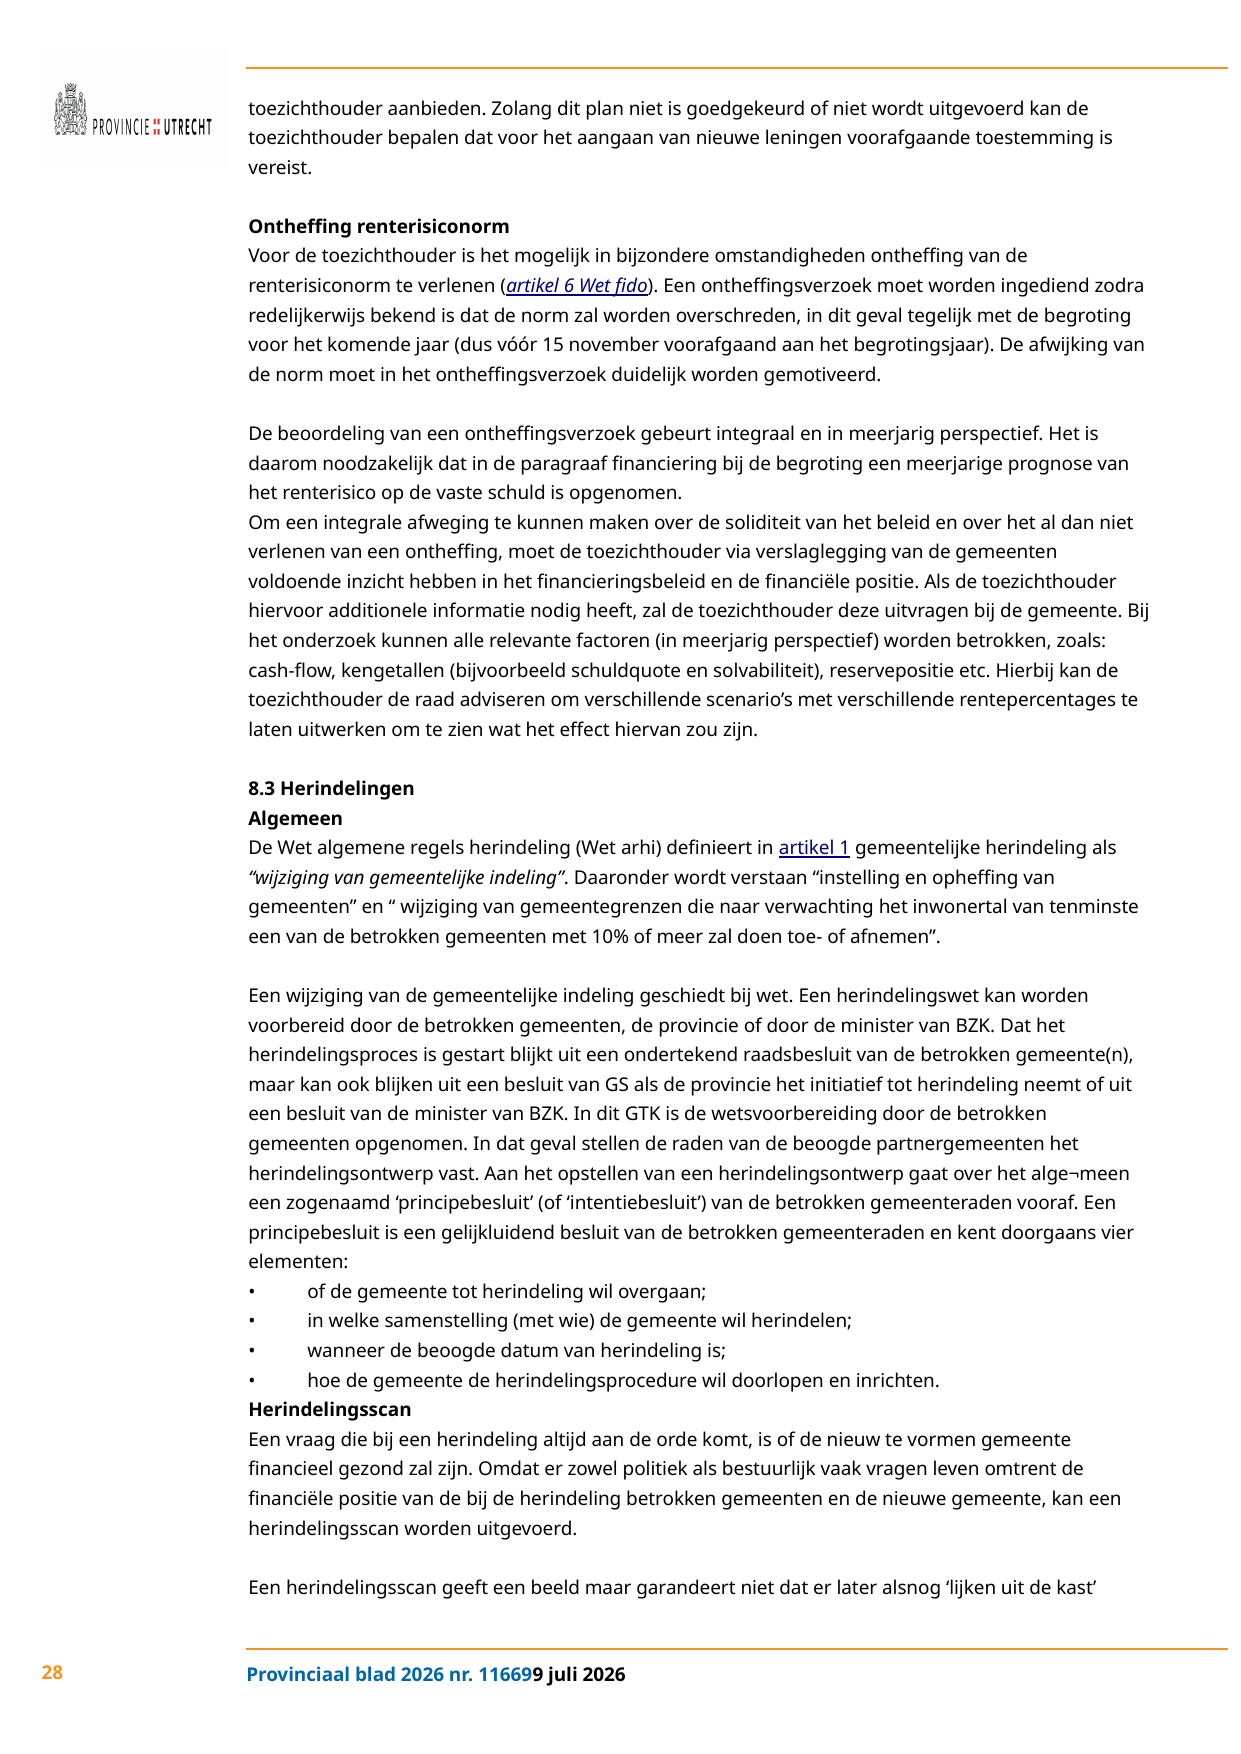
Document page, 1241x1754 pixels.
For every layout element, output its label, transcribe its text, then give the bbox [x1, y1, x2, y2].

text Een herindelingsscan geeft een beeld maar garandeert niet dat er later alsnog ‘lijken uit de kast’ [248, 1574, 1152, 1600]
text toezichthouder aanbieden. Zolang dit plan niet is goedgekeurd of niet wordt uitgevoerd kan de toezichthouder bepalen dat voor het aangaan van nieuwe leningen voorafgaande toestemming is vereist. [248, 95, 1152, 180]
text Om een integrale afweging te kunnen maken over de soliditeit van het beleid en over het al dan niet verlenen van een ontheffing, moet de toezichthouder via verslaglegging van de gemeenten voldoende inzicht hebben in het financieringsbeleid en de financiële positie. Als de toezichthouder hiervoor additionele informatie nodig heeft, zal de toezichthouder deze uitvragen bij de gemeente. Bij het onderzoek kunnen alle relevante factoren (in meerjarig perspectief) worden betrokken, zoals: cash-flow, kengetallen (bijvoorbeeld schuldquote en solvabiliteit), reservepositie etc. Hierbij kan de toezichthouder de raad adviseren om verschillende scenario’s met verschillende rentepercentages te laten uitwerken om te zien wat het effect hiervan zou zijn. [248, 509, 1152, 742]
text Een wijziging van de gemeentelijke indeling geschiedt bij wet. Een herindelingswet kan worden voorbereid door de betrokken gemeenten, de provincie of door de minister van BZK. Dat het herindelingsproces is gestart blijkt uit een ondertekend raadsbesluit van de betrokken gemeente(n), maar kan ook blijken uit een besluit van GS als de provincie het initiatief tot herindeling neemt of uit een besluit van de minister van BZK. In dit GTK is de wetsvoorbereiding door de betrokken gemeenten opgenomen. In dat geval stellen de raden van de beoogde partnergemeenten het herindelingsontwerp vast. Aan het opstellen van een herindelingsontwerp gaat over het alge¬meen een zogenaamd ‘principebesluit’ (of ‘intentiebesluit’) van de betrokken gemeenteraden vooraf. Een principebesluit is een gelijkluidend besluit van de betrokken gemeenteraden en kent doorgaans vier elementen: [248, 982, 1152, 1274]
picture [41, 47, 231, 172]
text Een vraag die bij een herindeling altijd aan de orde komt, is of de nieuw te vormen gemeente financieel gezond zal zijn. Omdat er zowel politiek als bestuurlijk vaak vragen leven omtrent de financiële positie van de bij de herindeling betrokken gemeenten en de nieuwe gemeente, kan een herindelingsscan worden uitgevoerd. [248, 1426, 1152, 1541]
text De beoordeling van een ontheffingsverzoek gebeurt integraal en in meerjarig perspectief. Het is daarom noodzakelijk dat in de paragraaf financiering bij de begroting een meerjarige prognose van het renterisico op de vaste schuld is opgenomen. [248, 420, 1152, 505]
text Ontheffing renterisiconorm [248, 213, 1152, 239]
list hoe de gemeente de herindelingsprocedure wil doorlopen en inrichten. [248, 1367, 1152, 1393]
text Herindelingsscan [248, 1396, 1152, 1422]
list of de gemeente tot herindeling wil overgaan; [248, 1278, 1152, 1304]
list in welke samenstelling (met wie) de gemeente wil herindelen; [248, 1308, 1152, 1333]
text Voor de toezichthouder is het mogelijk in bijzondere omstandigheden ontheffing van de renterisiconorm te verlenen (artikel 6 Wet fido). Een ontheffingsverzoek moet worden ingediend zodra redelijkerwijs bekend is dat de norm zal worden overschreden, in dit geval tegelijk met de begroting voor het komende jaar (dus vóór 15 november voorafgaand aan het begrotingsjaar). De afwijking van de norm moet in het ontheffingsverzoek duidelijk worden gemotiveerd. [248, 243, 1152, 387]
text Algemeen [248, 805, 1152, 831]
text De Wet algemene regels herindeling (Wet arhi) definieert in artikel 1 gemeentelijke herindeling als “wijziging van gemeentelijke indeling”. Daaronder wordt verstaan “instelling en opheffing van gemeenten” en “ wijziging van gemeentegrenzen die naar verwachting het inwonertal van tenminste een van de betrokken gemeenten met 10% of meer zal doen toe- of afnemen”. [248, 834, 1152, 949]
list wanneer de beoogde datum van herindeling is; [248, 1337, 1152, 1363]
text 8.3 Herindelingen [248, 775, 1152, 801]
